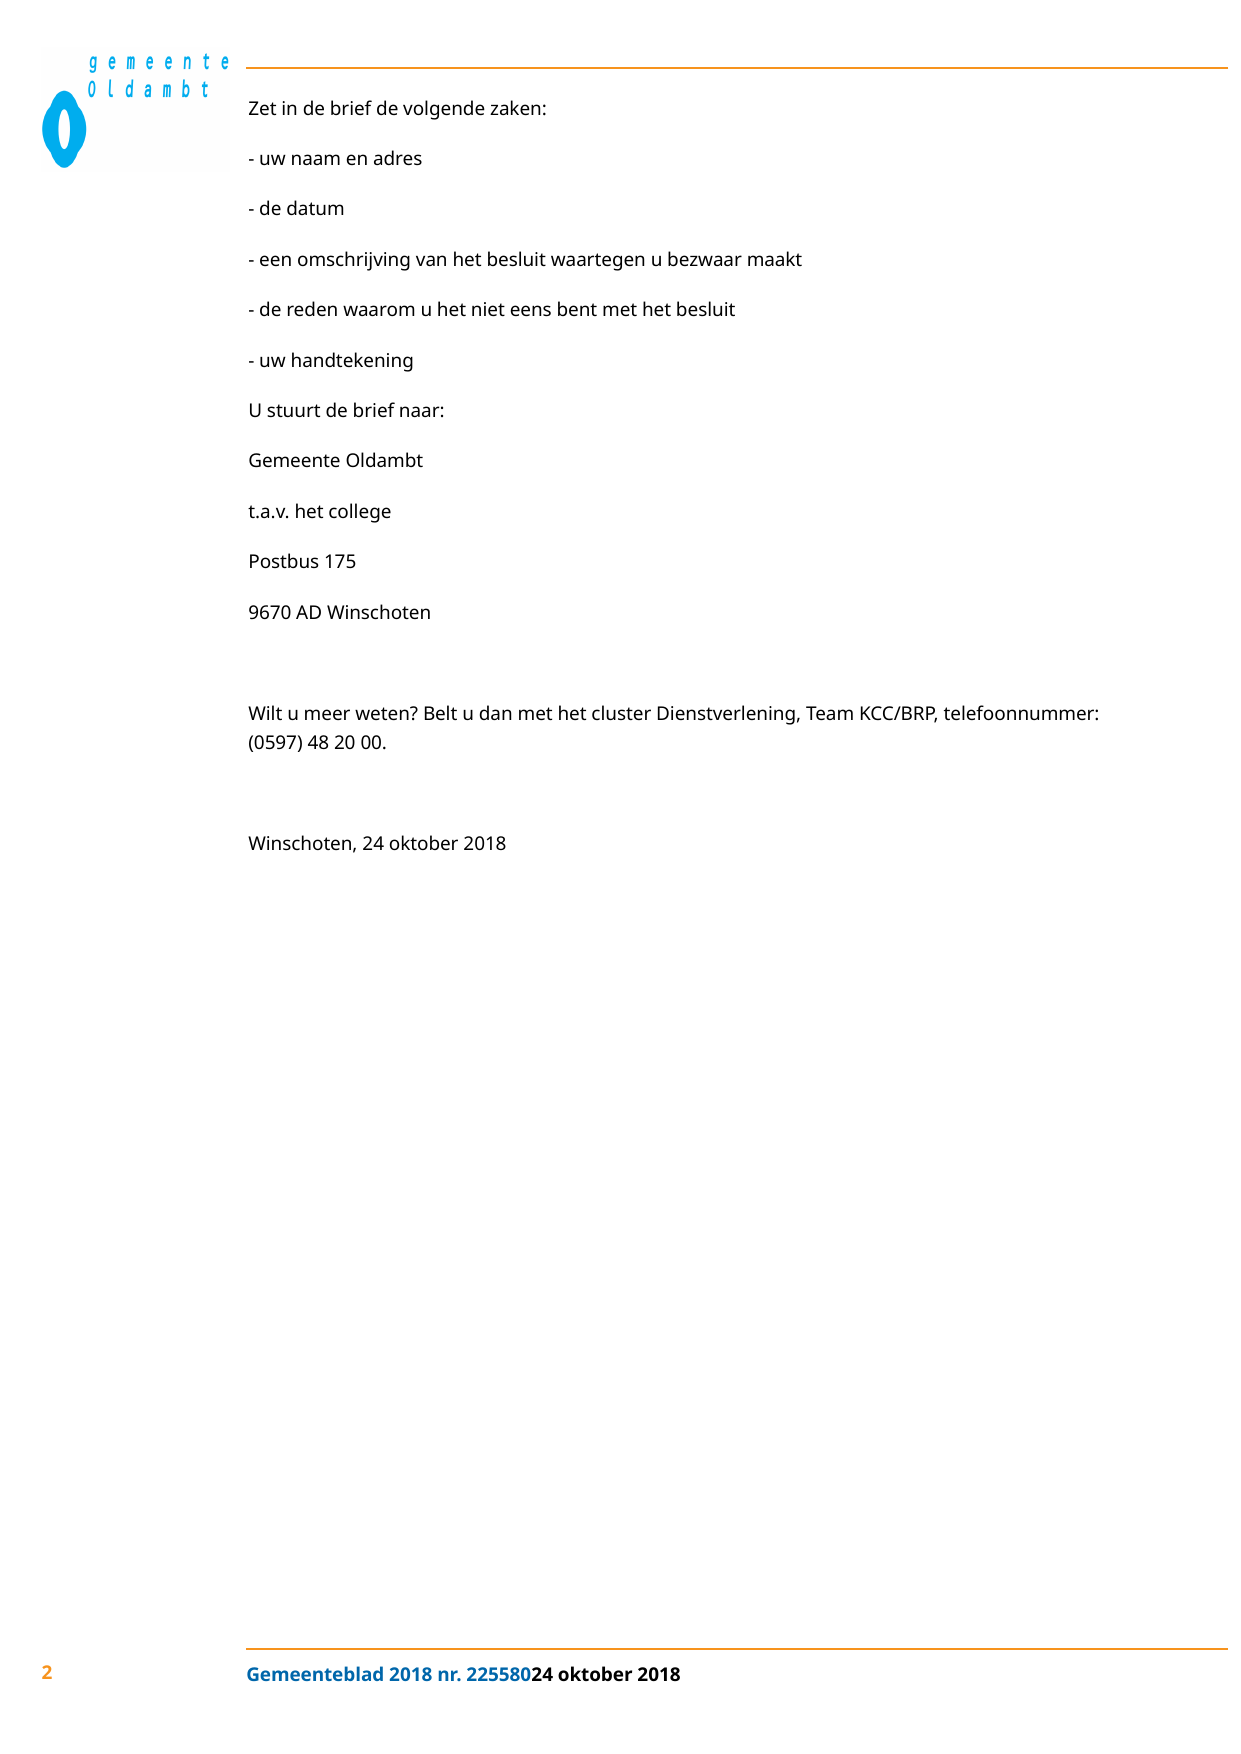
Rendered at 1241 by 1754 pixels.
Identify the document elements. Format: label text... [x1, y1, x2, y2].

text t.a.v. het college [248, 498, 1152, 524]
text - uw naam en adres [248, 145, 1152, 171]
text Gemeente Oldambt [248, 448, 1152, 473]
picture [41, 47, 231, 172]
text Wilt u meer weten? Belt u dan met het cluster Dienstverlening, Team KCC/BRP, telefoonnummer: (0597) 48 20 00. [248, 700, 1152, 755]
text - een omschrijving van het besluit waartegen u bezwaar maakt [248, 246, 1152, 272]
text Postbus 175 [248, 548, 1152, 574]
text Winschoten, 24 oktober 2018 [248, 830, 1152, 856]
text - de datum [248, 196, 1152, 221]
text - de reden waarom u het niet eens bent met het besluit [248, 296, 1152, 322]
text - uw handtekening [248, 347, 1152, 373]
text Zet in de brief de volgende zaken: [248, 95, 1152, 121]
text 9670 AD Winschoten [248, 599, 1152, 625]
text U stuurt de brief naar: [248, 397, 1152, 423]
